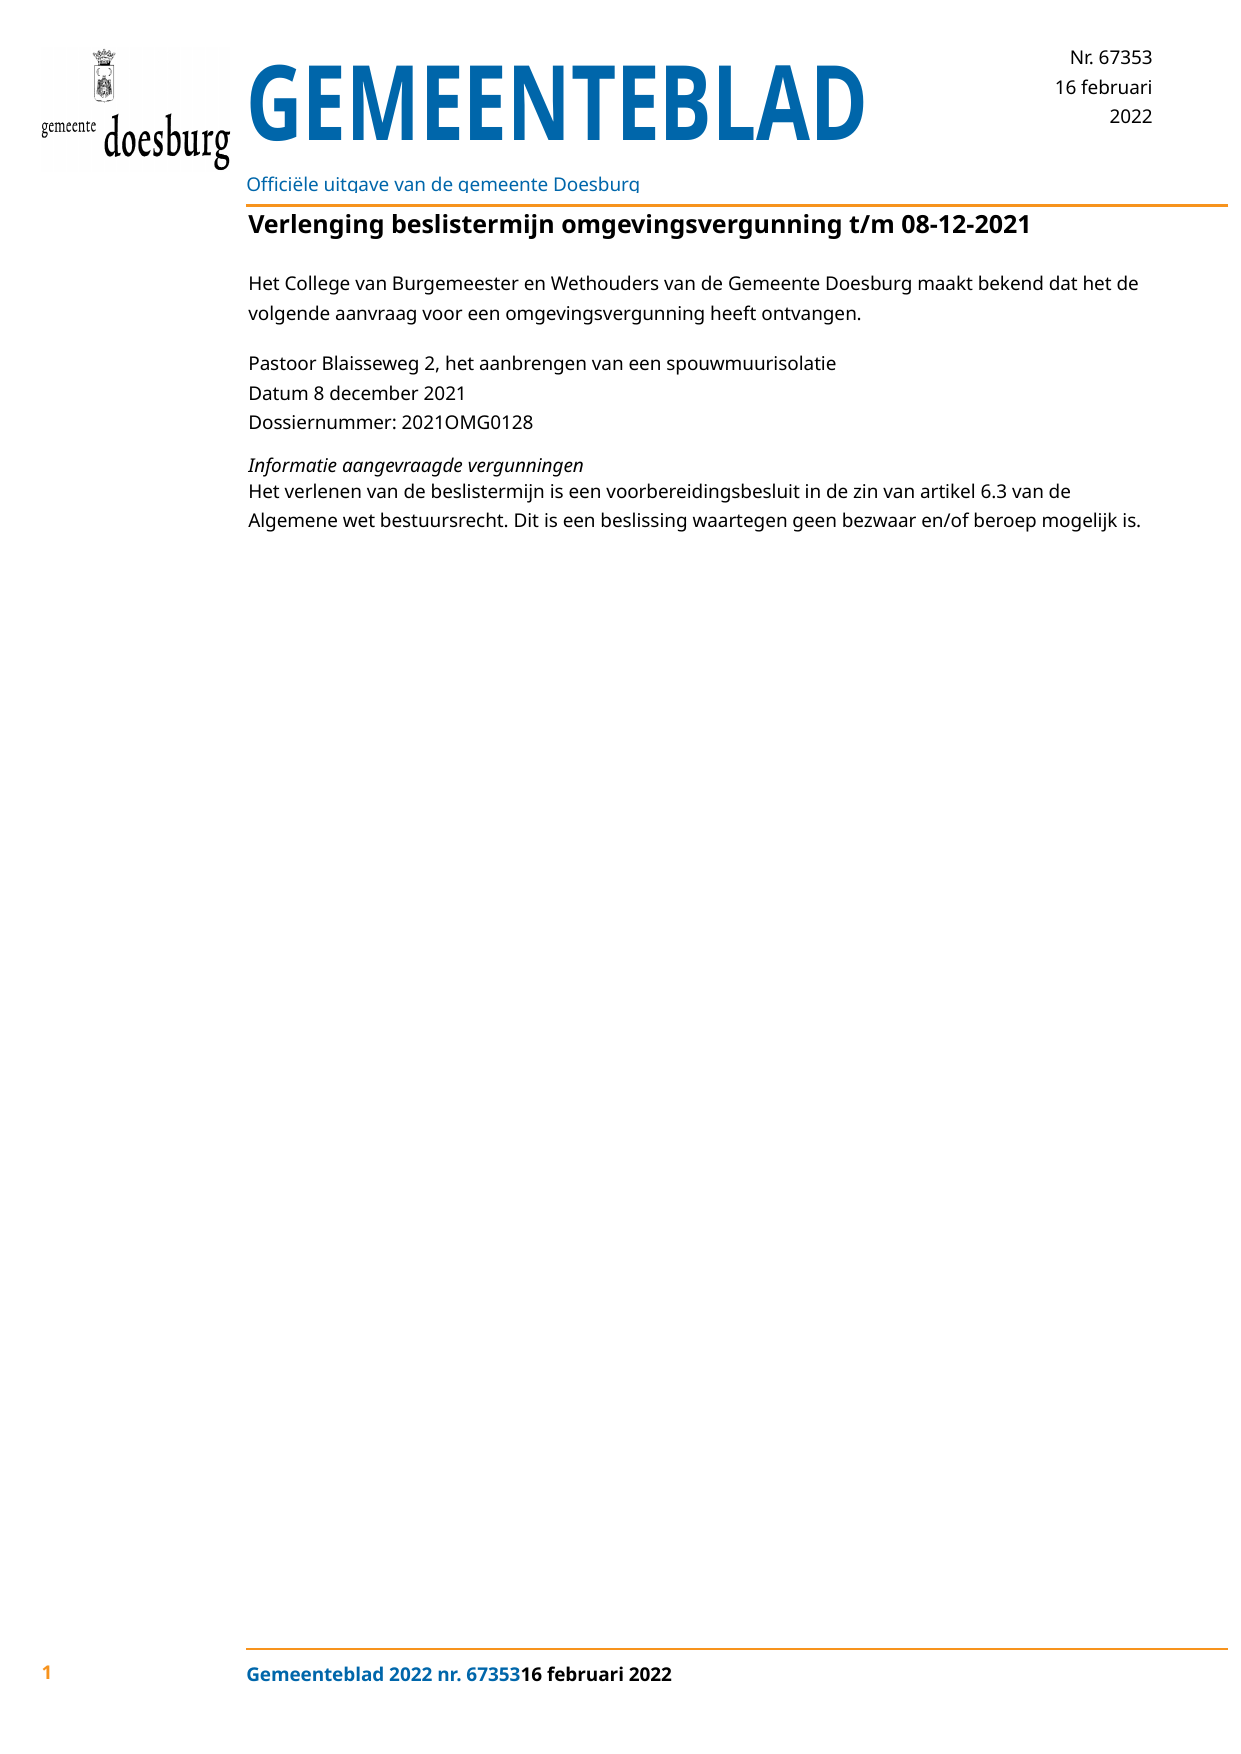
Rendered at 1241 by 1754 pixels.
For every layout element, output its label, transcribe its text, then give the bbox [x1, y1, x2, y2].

text Het College van Burgemeester en Wethouders van de Gemeente Doesburg maakt bekend dat het de volgende aanvraag voor een omgevingsvergunning heeft ontvangen. [248, 270, 1152, 326]
table_header Pastoor Blaisseweg 2, het aanbrengen van een spouwmuurisolatie Datum 8 december 2021 Dossiernummer: 2021OMG0128 [248, 350, 1152, 435]
picture [41, 47, 231, 172]
text Informatie aangevraagde vergunningen [248, 452, 1152, 478]
text Het verlenen van de beslistermijn is een voorbereidingsbesluit in de zin van artikel 6.3 van de Algemene wet bestuursrecht. Dit is een beslissing waartegen geen bezwaar en/of beroep mogelijk is. [248, 478, 1152, 533]
text Verlenging beslistermijn omgevingsvergunning t/m 08-12-2021 [248, 207, 1152, 241]
